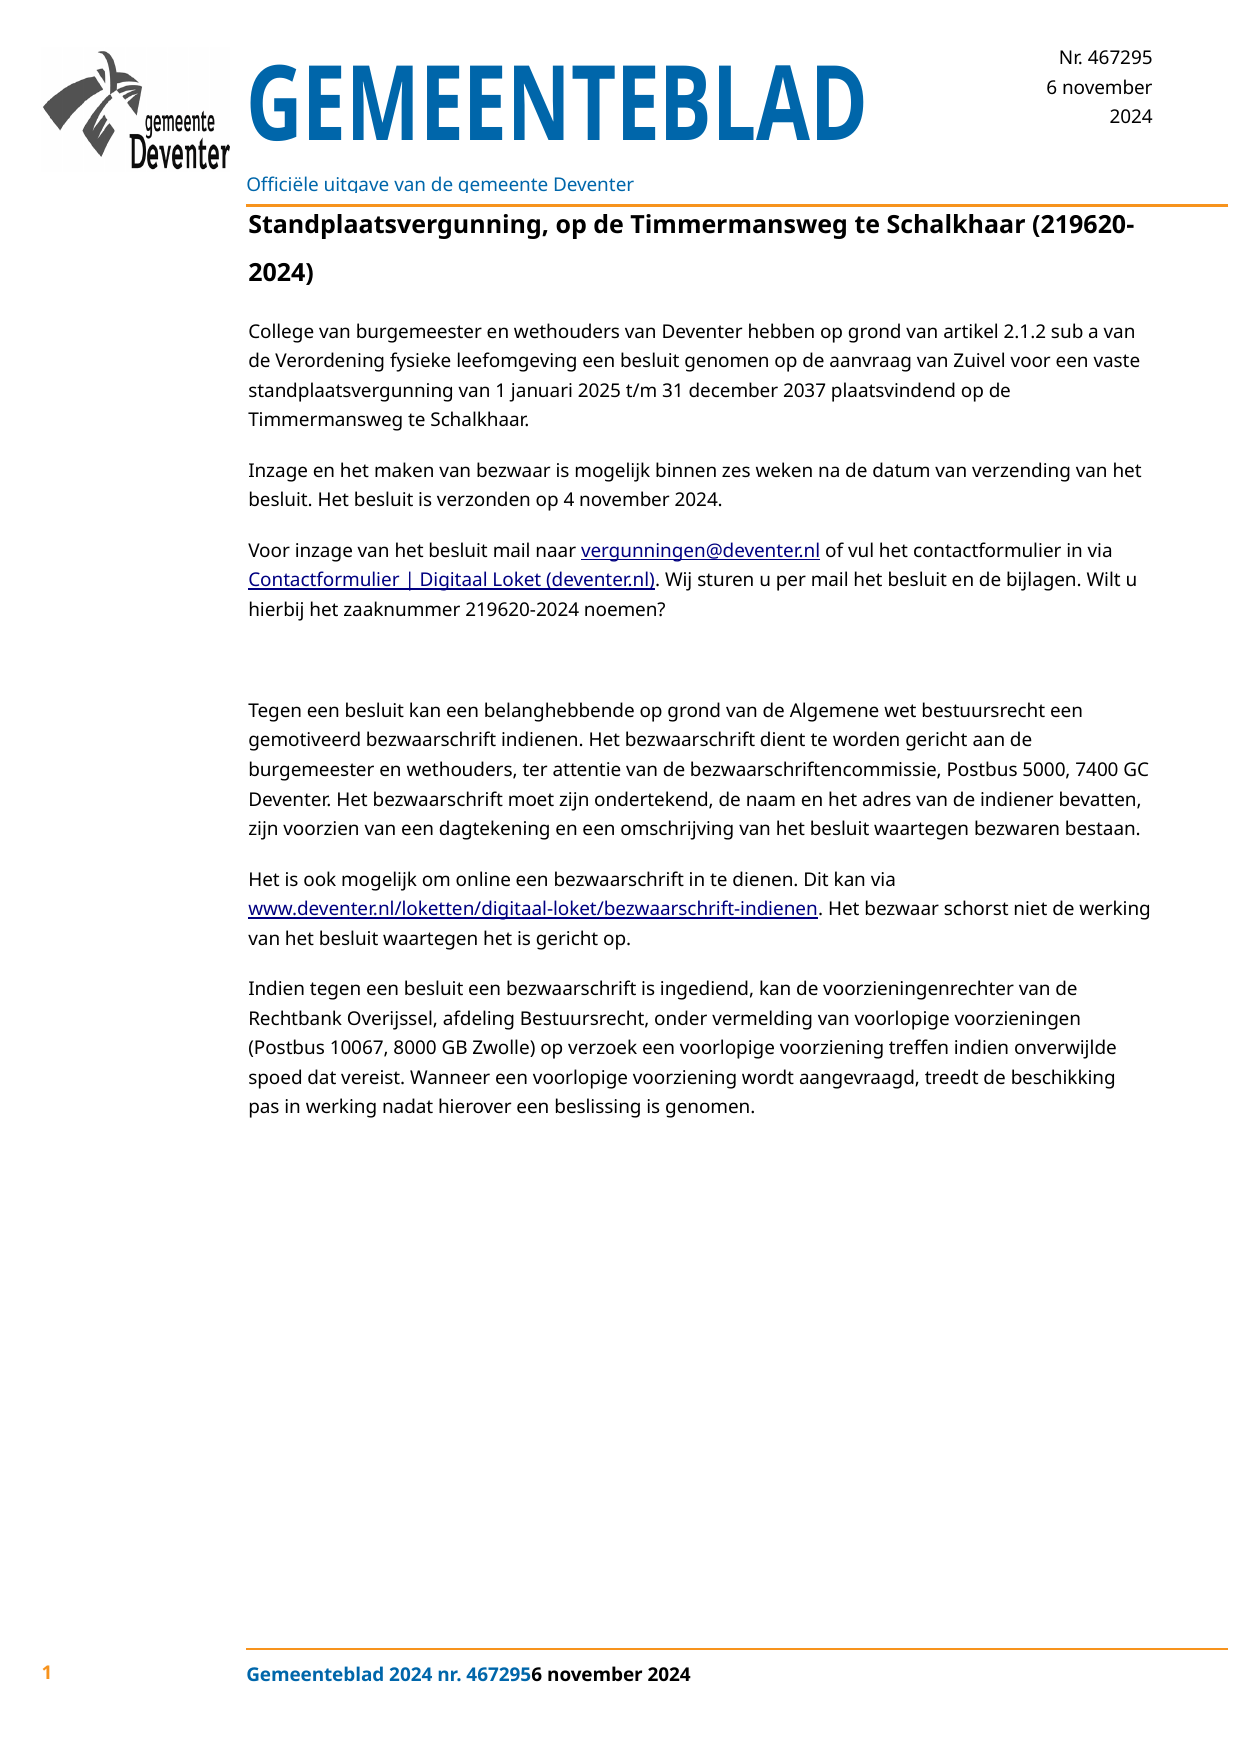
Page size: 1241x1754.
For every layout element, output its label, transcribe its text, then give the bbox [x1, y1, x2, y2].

picture [41, 47, 231, 172]
text Inzage en het maken van bezwaar is mogelijk binnen zes weken na de datum van verzending van het besluit. Het besluit is verzonden op 4 november 2024. [248, 457, 1152, 512]
text Indien tegen een besluit een bezwaarschrift is ingediend, kan de voorzieningenrechter van de Rechtbank Overijssel, afdeling Bestuursrecht, onder vermelding van voorlopige voorzieningen (Postbus 10067, 8000 GB Zwolle) op verzoek een voorlopige voorziening treffen indien onverwijlde spoed dat vereist. Wanneer een voorlopige voorziening wordt aangevraagd, treedt de beschikking pas in werking nadat hierover een beslissing is genomen. [248, 975, 1152, 1119]
text Tegen een besluit kan een belanghebbende op grond van de Algemene wet bestuursrecht een gemotiveerd bezwaarschrift indienen. Het bezwaarschrift dient te worden gericht aan de burgemeester en wethouders, ter attentie van de bezwaarschriftencommissie, Postbus 5000, 7400 GC Deventer. Het bezwaarschrift moet zijn ondertekend, de naam en het adres van de indiener bevatten, zijn voorzien van een dagtekening en een omschrijving van het besluit waartegen bezwaren bestaan. [248, 697, 1152, 841]
text Voor inzage van het besluit mail naar vergunningen@deventer.nl of vul het contactformulier in via Contactformulier | Digitaal Loket (deventer.nl). Wij sturen u per mail het besluit en de bijlagen. Wilt u hierbij het zaaknummer 219620-2024 noemen? [248, 537, 1152, 622]
text College van burgemeester en wethouders van Deventer hebben op grond van artikel 2.1.2 sub a van de Verordening fysieke leefomgeving een besluit genomen op de aanvraag van Zuivel voor een vaste standplaatsvergunning van 1 januari 2025 t/m 31 december 2037 plaatsvindend op de Timmermansweg te Schalkhaar. [248, 318, 1152, 432]
text Standplaatsvergunning, op de Timmermansweg te Schalkhaar (219620-2024) [248, 207, 1152, 288]
text Het is ook mogelijk om online een bezwaarschrift in te dienen. Dit kan via www.deventer.nl/loketten/digitaal-loket/bezwaarschrift-indienen. Het bezwaar schorst niet de werking van het besluit waartegen het is gericht op. [248, 866, 1152, 951]
